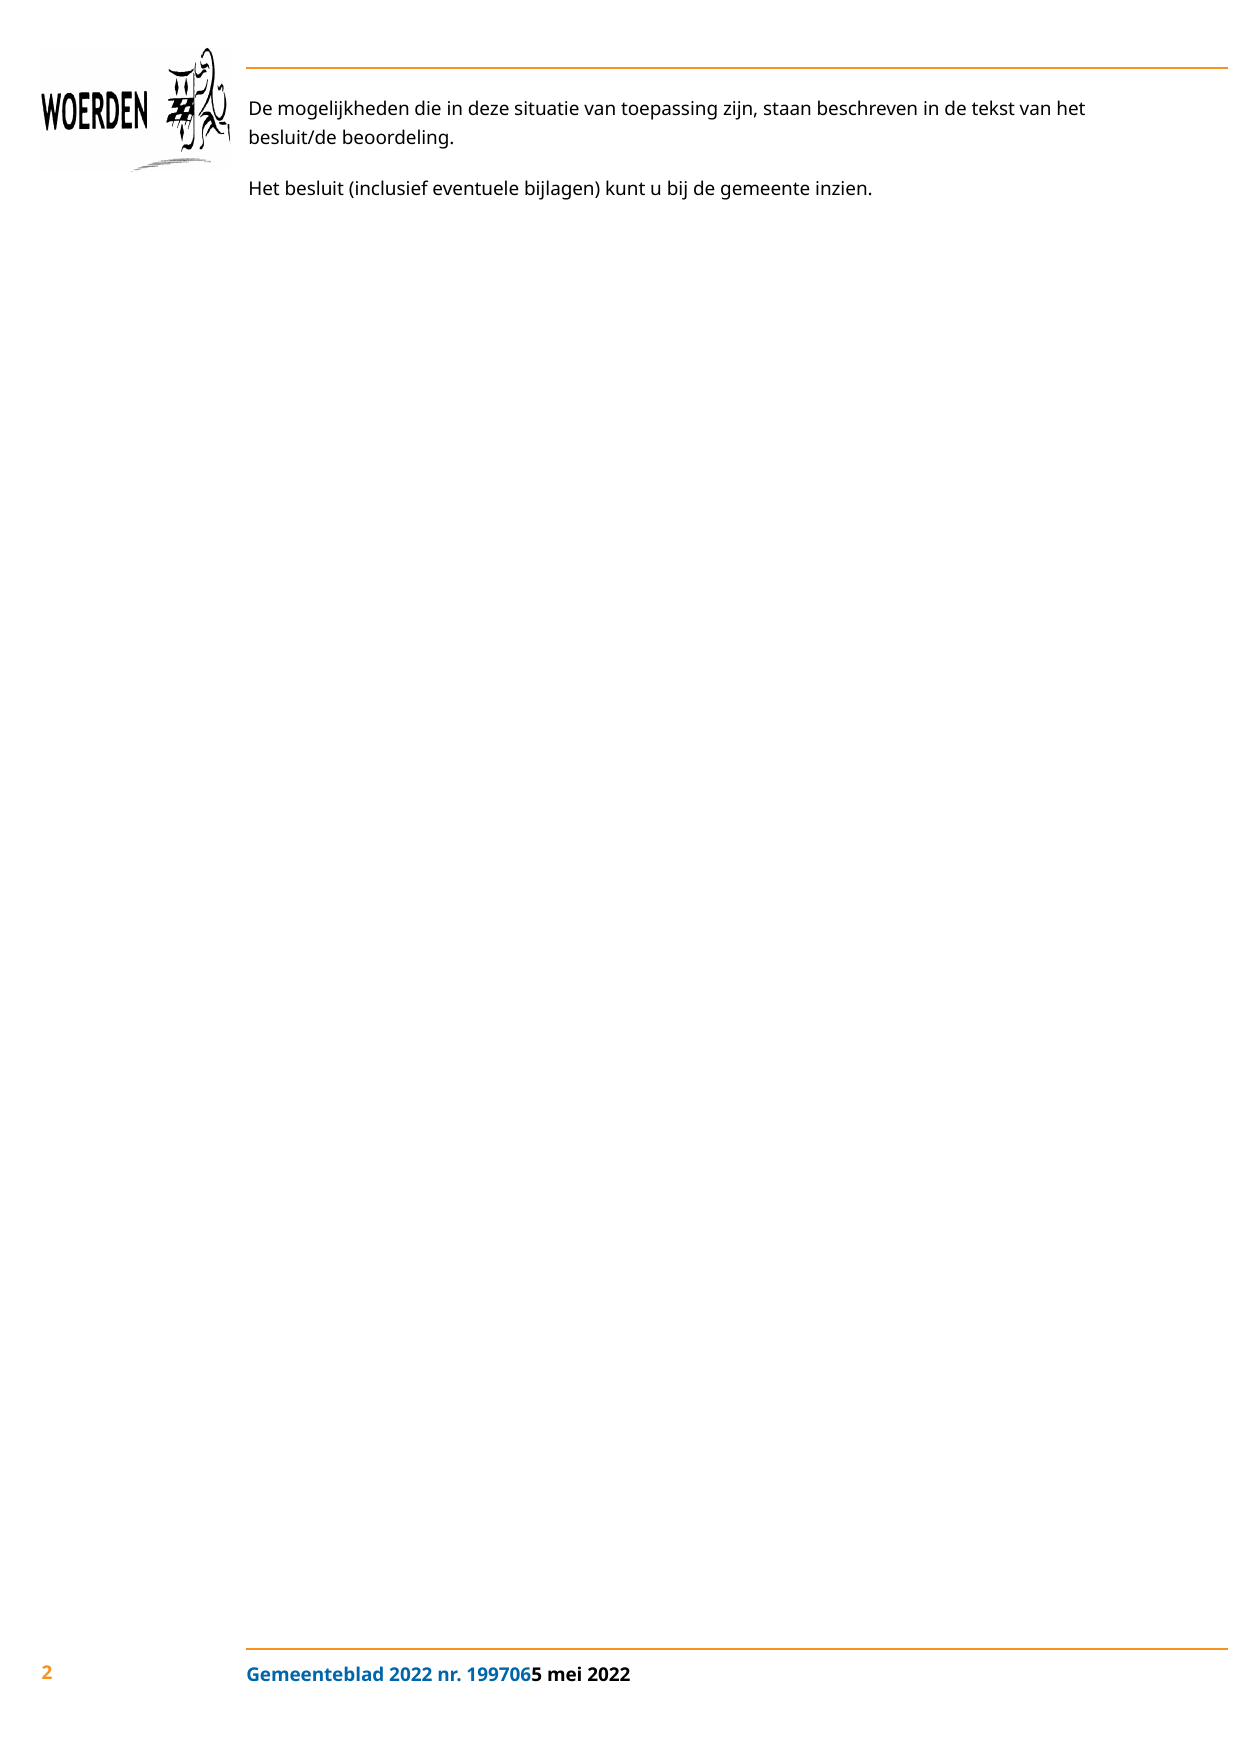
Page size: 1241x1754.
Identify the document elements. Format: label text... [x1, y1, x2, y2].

text De mogelijkheden die in deze situatie van toepassing zijn, staan beschreven in de tekst van het besluit/de beoordeling. [248, 95, 1152, 150]
picture [41, 47, 231, 172]
text Het besluit (inclusief eventuele bijlagen) kunt u bij de gemeente inzien. [248, 175, 1152, 201]
